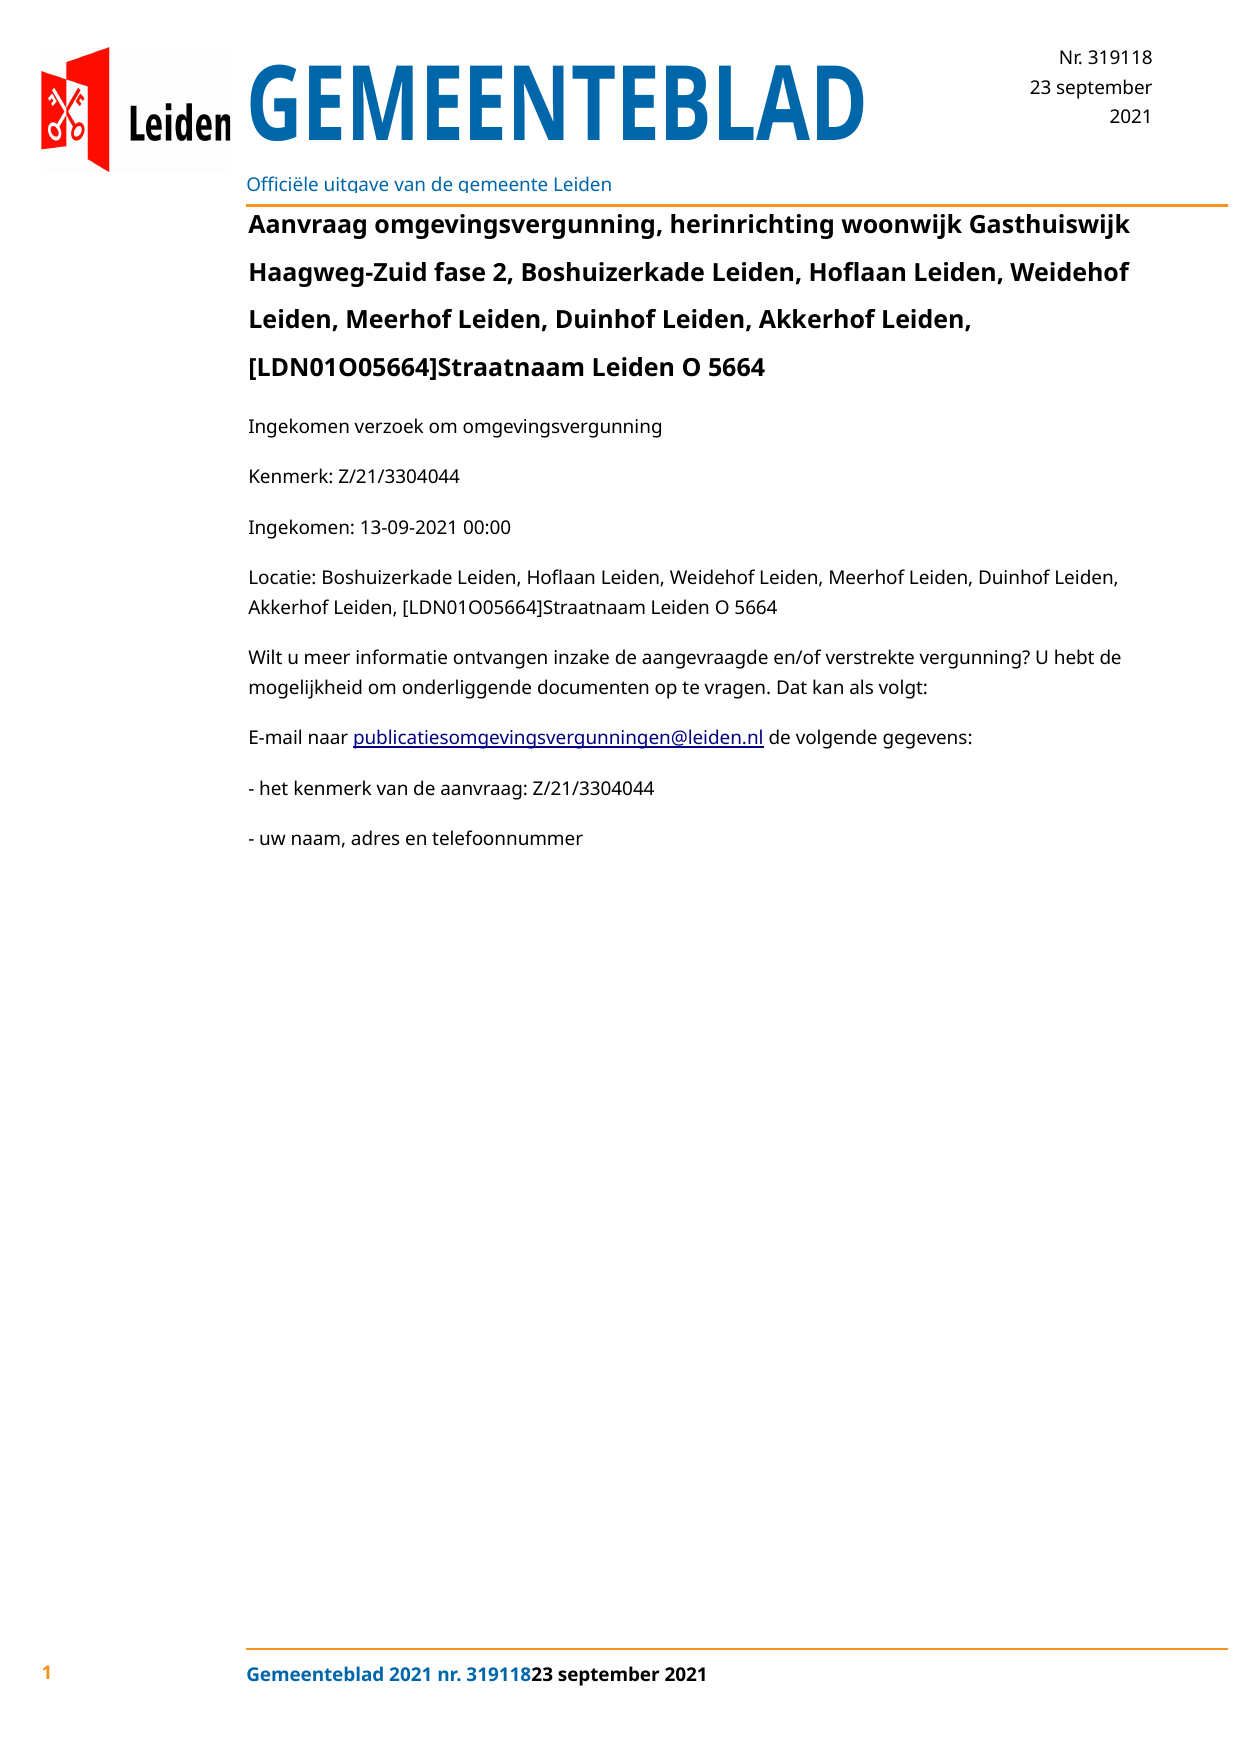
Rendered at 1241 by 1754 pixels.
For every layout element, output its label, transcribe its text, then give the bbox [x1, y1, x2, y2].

text Aanvraag omgevingsvergunning, herinrichting woonwijk Gasthuiswijk Haagweg-Zuid fase 2, Boshuizerkade Leiden, Hoflaan Leiden, Weidehof Leiden, Meerhof Leiden, Duinhof Leiden, Akkerhof Leiden, [LDN01O05664]Straatnaam Leiden O 5664 [248, 207, 1152, 384]
text Ingekomen: 13-09-2021 00:00 [248, 514, 1152, 540]
text - het kenmerk van de aanvraag: Z/21/3304044 [248, 775, 1152, 801]
text E-mail naar publicatiesomgevingsvergunningen@leiden.nl de volgende gegevens: [248, 724, 1152, 750]
text Kenmerk: Z/21/3304044 [248, 463, 1152, 489]
text Ingekomen verzoek om omgevingsvergunning [248, 413, 1152, 439]
picture [41, 47, 231, 172]
text - uw naam, adres en telefoonnummer [248, 825, 1152, 851]
text Locatie: Boshuizerkade Leiden, Hoflaan Leiden, Weidehof Leiden, Meerhof Leiden, Duinhof Leiden, Akkerhof Leiden, [LDN01O05664]Straatnaam Leiden O 5664 [248, 564, 1152, 620]
text Wilt u meer informatie ontvangen inzake de aangevraagde en/of verstrekte vergunning? U hebt de mogelijkheid om onderliggende documenten op te vragen. Dat kan als volgt: [248, 644, 1152, 700]
